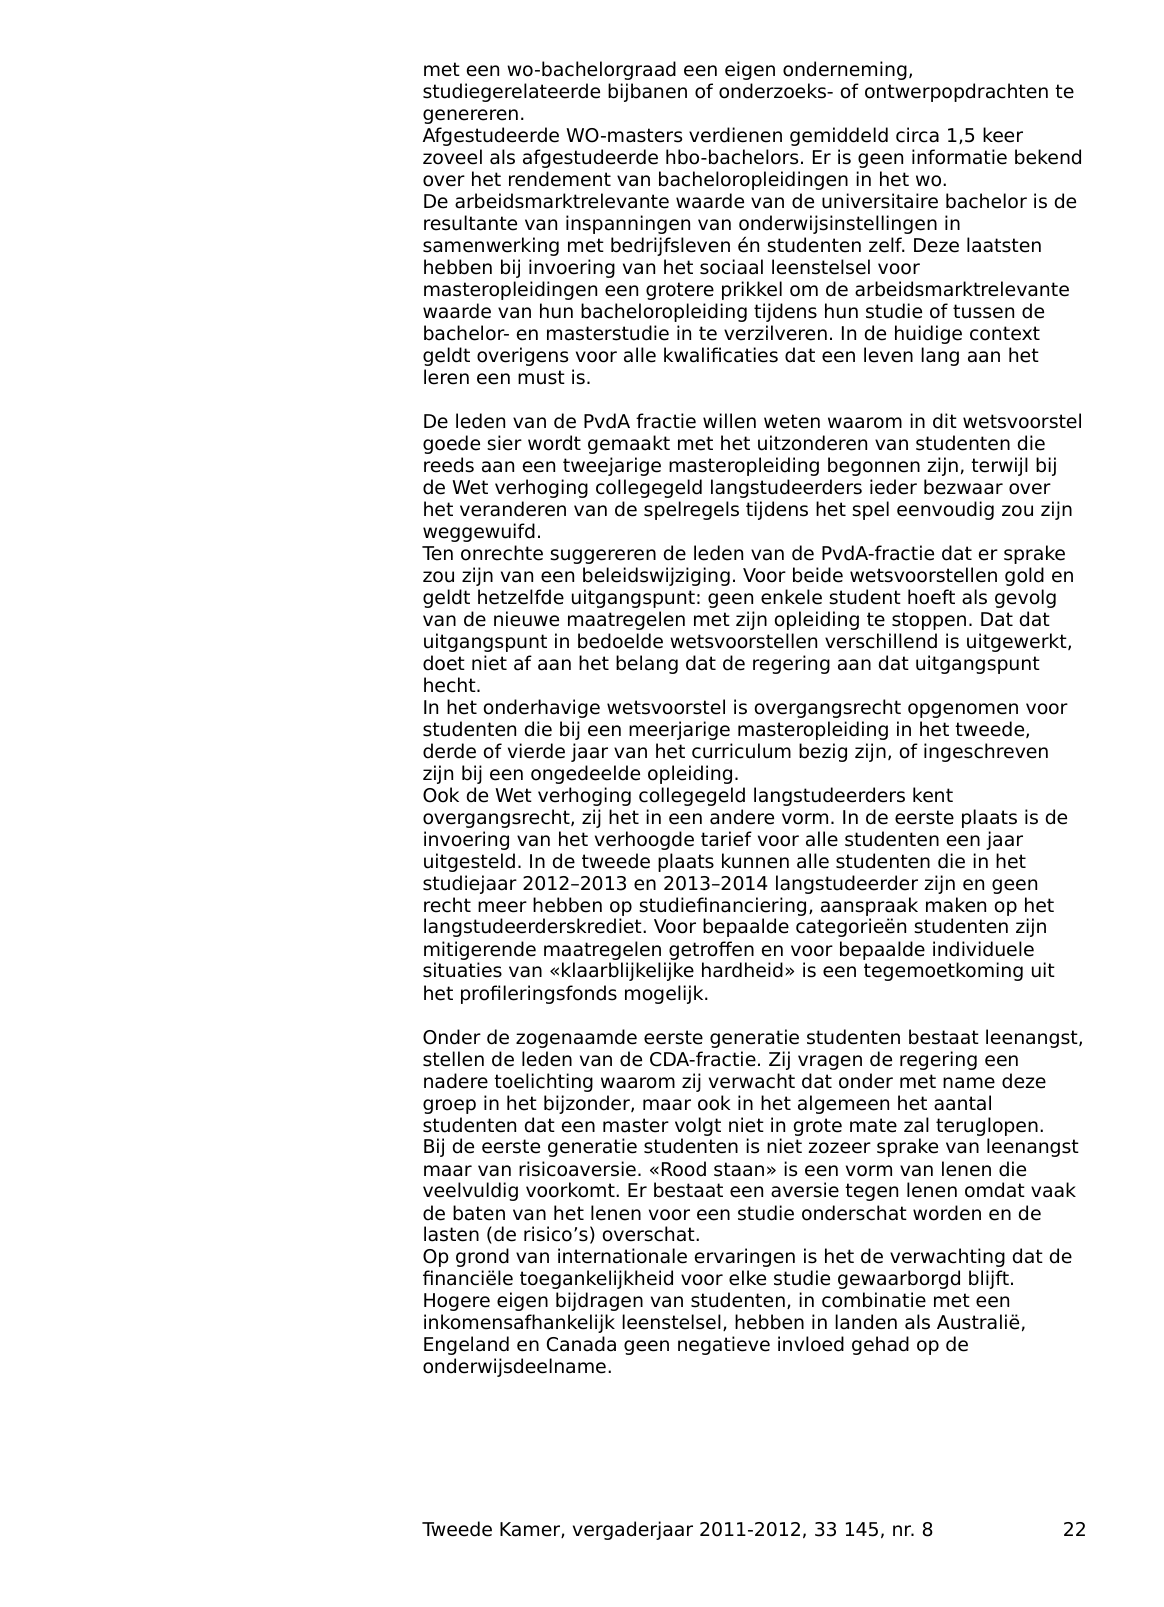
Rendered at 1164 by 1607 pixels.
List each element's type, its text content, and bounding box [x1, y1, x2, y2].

text Onder de zogenaamde eerste generatie studenten bestaat leenangst, stellen de leden van de CDA-fractie. Zij vragen de regering een nadere toelichting waarom zij verwacht dat onder met name deze groep in het bijzonder, maar ook in het algemeen het aantal studenten dat een master volgt niet in grote mate zal teruglopen. [422, 1027, 1087, 1136]
text De leden van de PvdA fractie willen weten waarom in dit wetsvoorstel goede sier wordt gemaakt met het uitzonderen van studenten die reeds aan een tweejarige masteropleiding begonnen zijn, terwijl bij de Wet verhoging collegegeld langstudeerders ieder bezwaar over het veranderen van de spelregels tijdens het spel eenvoudig zou zijn weggewuifd. [422, 411, 1087, 543]
text Op grond van internationale ervaringen is het de verwachting dat de financiële toegankelijkheid voor elke studie gewaarborgd blijft. Hogere eigen bijdragen van studenten, in combinatie met een inkomensafhankelijk leenstelsel, hebben in landen als Australië, Engeland en Canada geen negatieve invloed gehad op de onderwijsdeelname. [422, 1246, 1087, 1378]
text Afgestudeerde WO-masters verdienen gemiddeld circa 1,5 keer zoveel als afgestudeerde hbo-bachelors. Er is geen informatie bekend over het rendement van bacheloropleidingen in het wo. [422, 125, 1087, 191]
text met een wo-bachelorgraad een eigen onderneming, studiegerelateerde bijbanen of onderzoeks- of ontwerpopdrachten te genereren. [422, 59, 1087, 125]
text Ook de Wet verhoging collegegeld langstudeerders kent overgangsrecht, zij het in een andere vorm. In de eerste plaats is de invoering van het verhoogde tarief voor alle studenten een jaar uitgesteld. In de tweede plaats kunnen alle studenten die in het studiejaar 2012–2013 en 2013–2014 langstudeerder zijn en geen recht meer hebben op studiefinanciering, aanspraak maken op het langstudeerderskrediet. Voor bepaalde categorieën studenten zijn mitigerende maatregelen getroffen en voor bepaalde individuele situaties van «klaarblijkelijke hardheid» is een tegemoetkoming uit het profileringsfonds mogelijk. [422, 784, 1087, 1004]
text Bij de eerste generatie studenten is niet zozeer sprake van leenangst maar van risicoaversie. «Rood staan» is een vorm van lenen die veelvuldig voorkomt. Er bestaat een aversie tegen lenen omdat vaak de baten van het lenen voor een studie onderschat worden en de lasten (de risico’s) overschat. [422, 1136, 1087, 1246]
text Ten onrechte suggereren de leden van de PvdA-fractie dat er sprake zou zijn van een beleidswijziging. Voor beide wetsvoorstellen gold en geldt hetzelfde uitgangspunt: geen enkele student hoeft als gevolg van de nieuwe maatregelen met zijn opleiding te stoppen. Dat dat uitgangspunt in bedoelde wetsvoorstellen verschillend is uitgewerkt, doet niet af aan het belang dat de regering aan dat uitgangspunt hecht. [422, 543, 1087, 697]
text De arbeidsmarktrelevante waarde van de universitaire bachelor is de resultante van inspanningen van onderwijsinstellingen in samenwerking met bedrijfsleven én studenten zelf. Deze laatsten hebben bij invoering van het sociaal leenstelsel voor masteropleidingen een grotere prikkel om de arbeidsmarktrelevante waarde van hun bacheloropleiding tijdens hun studie of tussen de bachelor- en masterstudie in te verzilveren. In de huidige context geldt overigens voor alle kwalificaties dat een leven lang aan het leren een must is. [422, 191, 1087, 389]
text In het onderhavige wetsvoorstel is overgangsrecht opgenomen voor studenten die bij een meerjarige masteropleiding in het tweede, derde of vierde jaar van het curriculum bezig zijn, of ingeschreven zijn bij een ongedeelde opleiding. [422, 697, 1087, 784]
